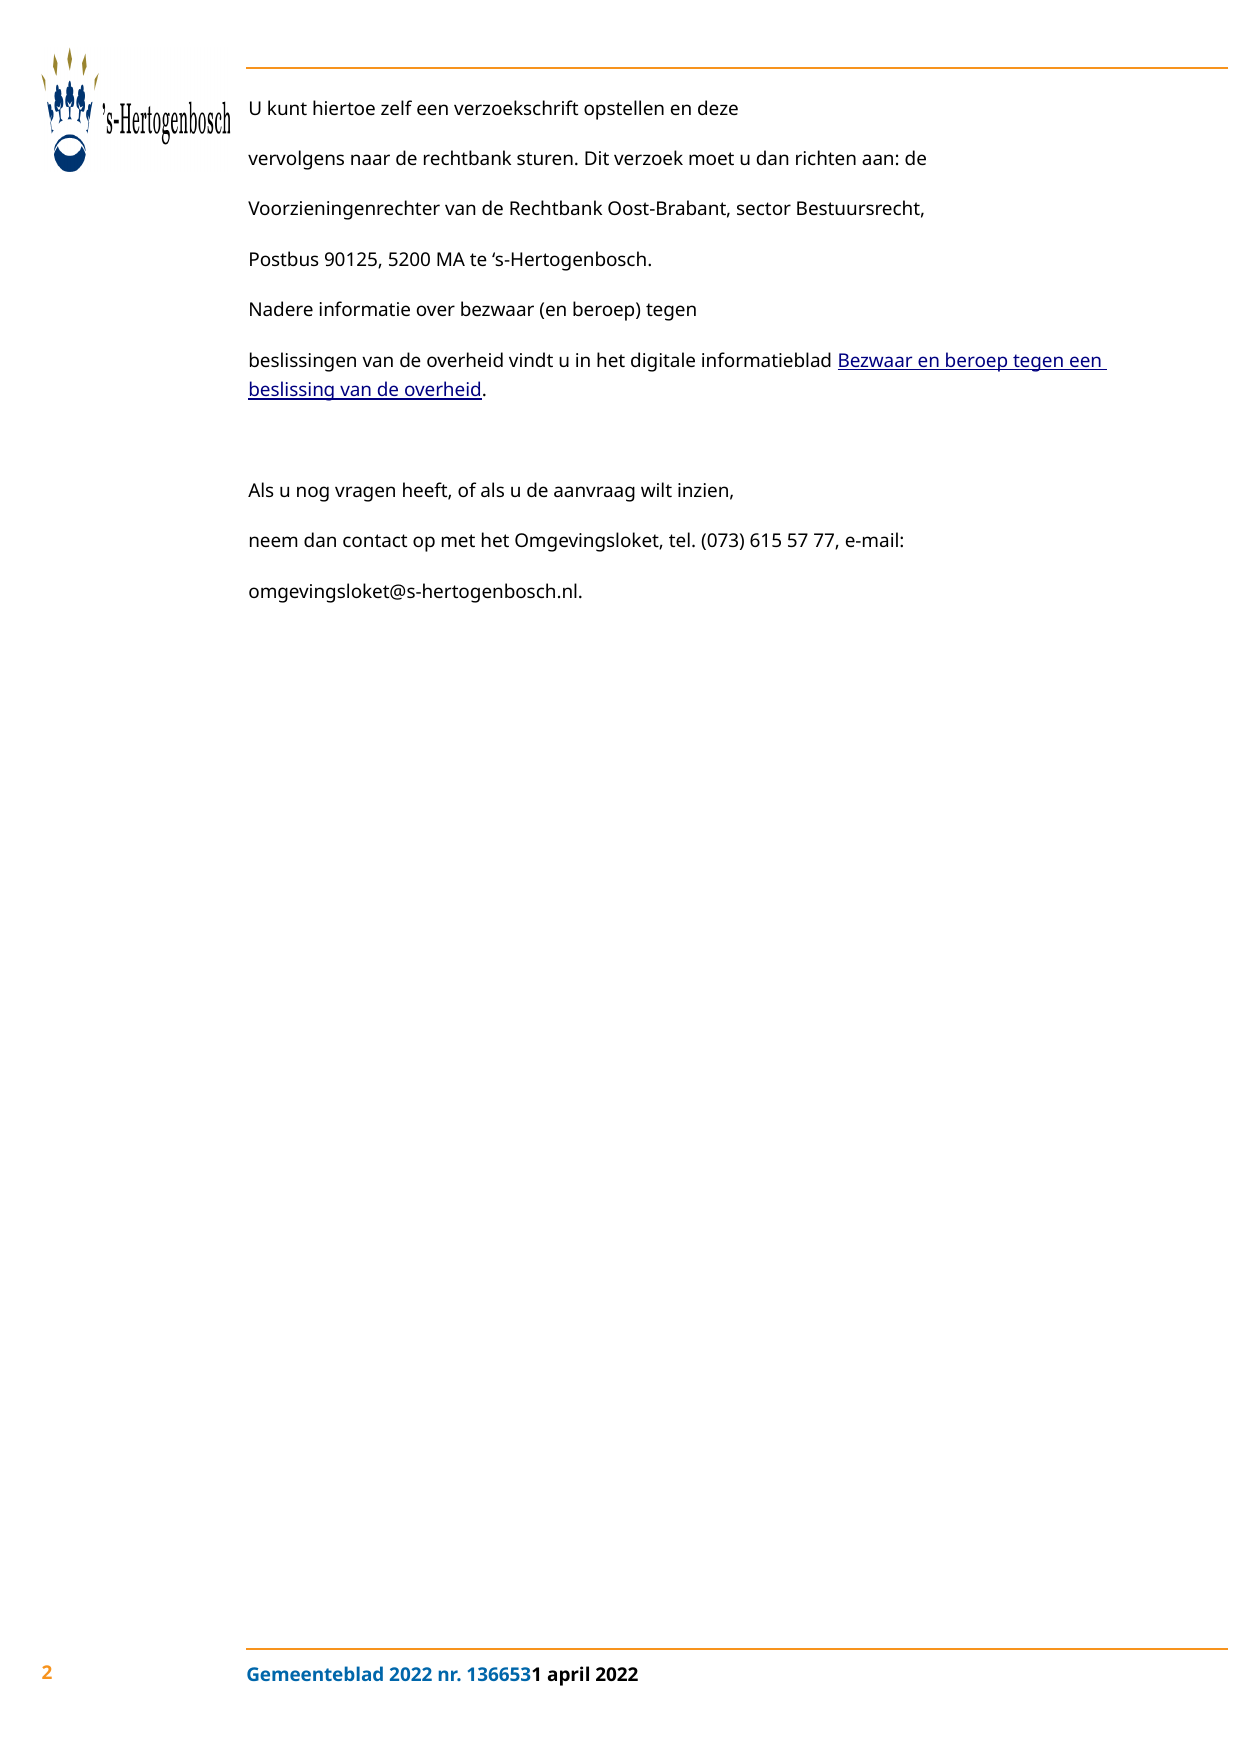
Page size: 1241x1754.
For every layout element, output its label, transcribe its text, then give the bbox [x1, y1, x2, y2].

text neem dan contact op met het Omgevingsloket, tel. (073) 615 57 77, e-mail: [248, 528, 1152, 553]
text Postbus 90125, 5200 MA te ‘s-Hertogenbosch. [248, 246, 1152, 272]
text Als u nog vragen heeft, of als u de aanvraag wilt inzien, [248, 477, 1152, 503]
text omgevingsloket@s-hertogenbosch.nl. [248, 578, 1152, 604]
text vervolgens naar de rechtbank sturen. Dit verzoek moet u dan richten aan: de [248, 145, 1152, 171]
text Voorzieningenrechter van de Rechtbank Oost-Brabant, sector Bestuursrecht, [248, 196, 1152, 221]
text U kunt hiertoe zelf een verzoekschrift opstellen en deze [248, 95, 1152, 121]
picture [41, 47, 231, 172]
text Nadere informatie over bezwaar (en beroep) tegen [248, 296, 1152, 322]
text beslissingen van de overheid vindt u in het digitale informatieblad Bezwaar en beroep tegen een beslissing van de overheid. [248, 347, 1152, 402]
